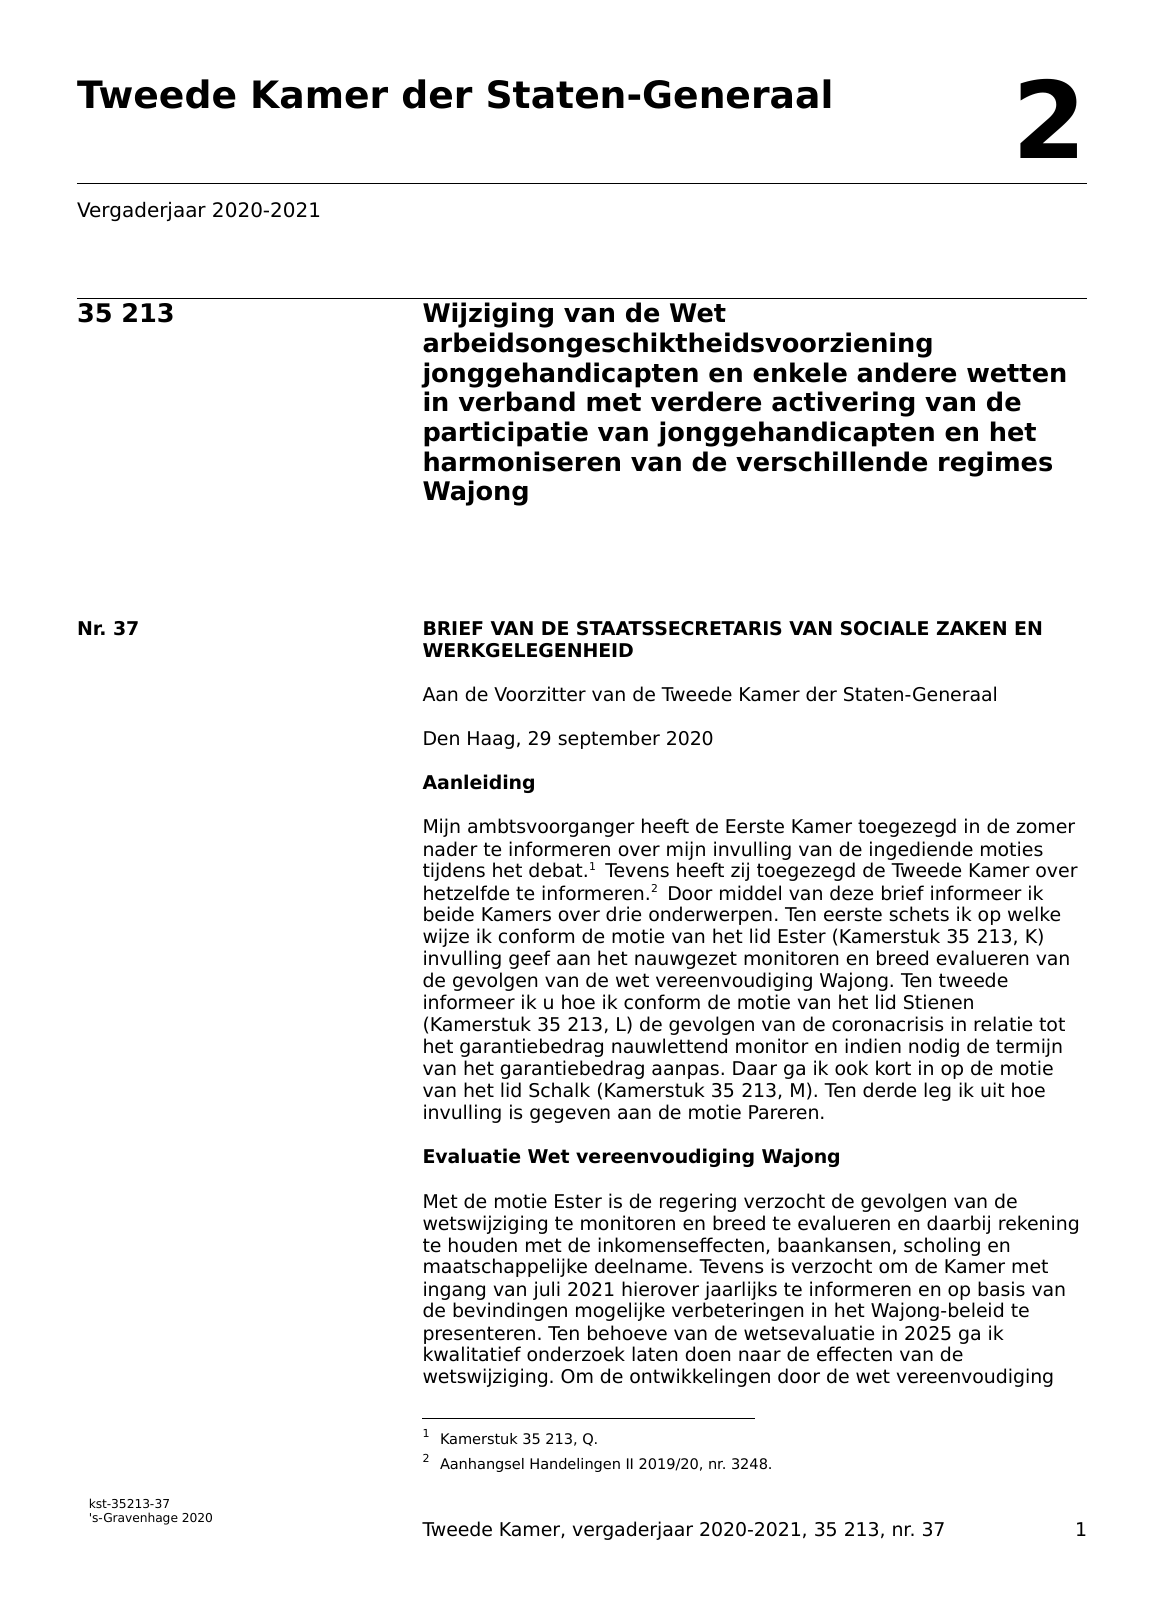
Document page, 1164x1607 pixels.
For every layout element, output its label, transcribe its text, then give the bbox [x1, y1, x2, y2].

subtitle Aanleiding [422, 772, 1087, 794]
text Aanhangsel Handelingen II 2019/20, nr. 3248. [422, 1452, 1087, 1474]
text Mijn ambtsvoorganger heeft de Eerste Kamer toegezegd in de zomer nader te informeren over mijn invulling van de ingediende moties tijdens het debat. Tevens heeft zij toegezegd de Tweede Kamer over hetzelfde te informeren. Door middel van deze brief informeer ik beide Kamers over drie onderwerpen. Ten eerste schets ik op welke wijze ik conform de motie van het lid Ester (Kamerstuk 35 213, K) invulling geef aan het nauwgezet monitoren en breed evalueren van de gevolgen van de wet vereenvoudiging Wajong. Ten tweede informeer ik u hoe ik conform de motie van het lid Stienen (Kamerstuk 35 213, L) de gevolgen van de coronacrisis in relatie tot het garantiebedrag nauwlettend monitor en indien nodig de termijn van het garantiebedrag aanpas. Daar ga ik ook kort in op de motie van het lid Schalk (Kamerstuk 35 213, M). Ten derde leg ik uit hoe invulling is gegeven aan de motie Pareren. [422, 816, 1087, 1124]
text kst-35213-37 [88, 1497, 323, 1511]
text Aan de Voorzitter van de Tweede Kamer der Staten-Generaal [422, 684, 1087, 706]
table_cell Vergaderjaar 2020-2021 [77, 184, 1087, 298]
table_header Tweede Kamer der Staten-Generaal [77, 59, 886, 183]
subtitle Evaluatie Wet vereenvoudiging Wajong [422, 1146, 1087, 1168]
table_header 2 [886, 59, 1087, 183]
text Den Haag, 29 september 2020 [422, 728, 1087, 750]
text Met de motie Ester is de regering verzocht de gevolgen van de wetswijziging te monitoren en breed te evalueren en daarbij rekening te houden met de inkomenseffecten, baankansen, scholing en maatschappelijke deelname. Tevens is verzocht om de Kamer met ingang van juli 2021 hierover jaarlijks te informeren en op basis van de bevindingen mogelijke verbeteringen in het Wajong-beleid te presenteren. Ten behoeve van de wetsevaluatie in 2025 ga ik kwalitatief onderzoek laten doen naar de effecten van de wetswijziging. Om de ontwikkelingen door de wet vereenvoudiging [422, 1191, 1087, 1388]
subtitle Nr. 37 BRIEF VAN DE STAATSSECRETARIS VAN SOCIALE ZAKEN EN WERKGELEGENHEID [77, 618, 1087, 662]
subtitle 35 213 Wijziging van de Wet arbeidsongeschiktheidsvoorziening jonggehandicapten en enkele andere wetten in verband met verdere activering van de participatie van jonggehandicapten en het harmoniseren van de verschillende regimes Wajong [77, 299, 1087, 507]
text Kamerstuk 35 213, Q. [422, 1427, 1087, 1449]
text 's-Gravenhage 2020 [88, 1511, 323, 1525]
